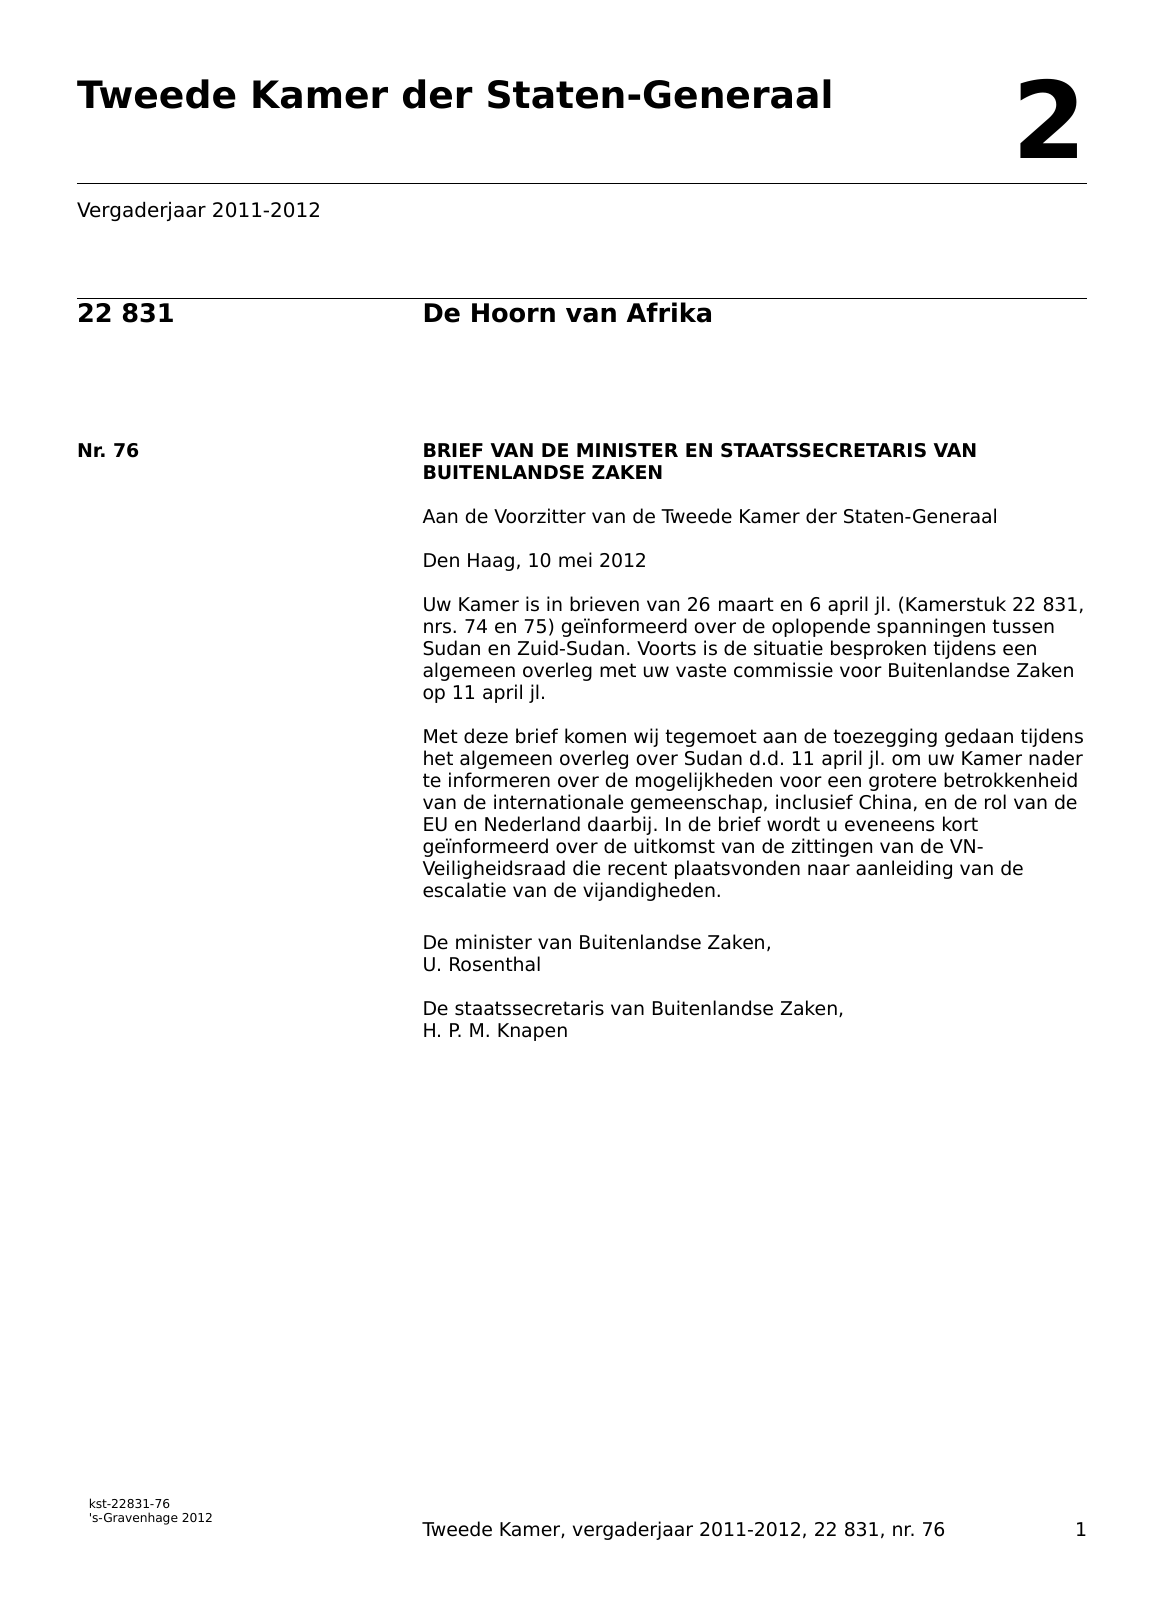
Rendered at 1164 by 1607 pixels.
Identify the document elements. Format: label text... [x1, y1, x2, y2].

text Met deze brief komen wij tegemoet aan de toezegging gedaan tijdens het algemeen overleg over Sudan d.d. 11 april jl. om uw Kamer nader te informeren over de mogelijkheden voor een grotere betrokkenheid van de internationale gemeenschap, inclusief China, en de rol van de EU en Nederland daarbij. In de brief wordt u eveneens kort geïnformeerd over de uitkomst van de zittingen van de VN-Veiligheidsraad die recent plaatsvonden naar aanleiding van de escalatie van de vijandigheden. [422, 726, 1087, 902]
text Den Haag, 10 mei 2012 [422, 550, 1087, 572]
text De minister van Buitenlandse Zaken, U. Rosenthal [422, 932, 1087, 976]
subtitle 22 831 De Hoorn van Afrika [77, 299, 1087, 329]
table_header 2 [886, 59, 1087, 183]
text De staatssecretaris van Buitenlandse Zaken, H. P. M. Knapen [422, 998, 1087, 1042]
table_header Tweede Kamer der Staten-Generaal [77, 59, 886, 183]
text kst-22831-76 [88, 1497, 323, 1511]
text 's-Gravenhage 2012 [88, 1511, 323, 1525]
text Uw Kamer is in brieven van 26 maart en 6 april jl. (Kamerstuk 22 831, nrs. 74 en 75) geïnformeerd over de oplopende spanningen tussen Sudan en Zuid-Sudan. Voorts is de situatie besproken tijdens een algemeen overleg met uw vaste commissie voor Buitenlandse Zaken op 11 april jl. [422, 594, 1087, 704]
subtitle Nr. 76 BRIEF VAN DE MINISTER EN STAATSSECRETARIS VAN BUITENLANDSE ZAKEN [77, 440, 1087, 484]
table_cell Vergaderjaar 2011-2012 [77, 184, 1087, 298]
text Aan de Voorzitter van de Tweede Kamer der Staten-Generaal [422, 506, 1087, 528]
